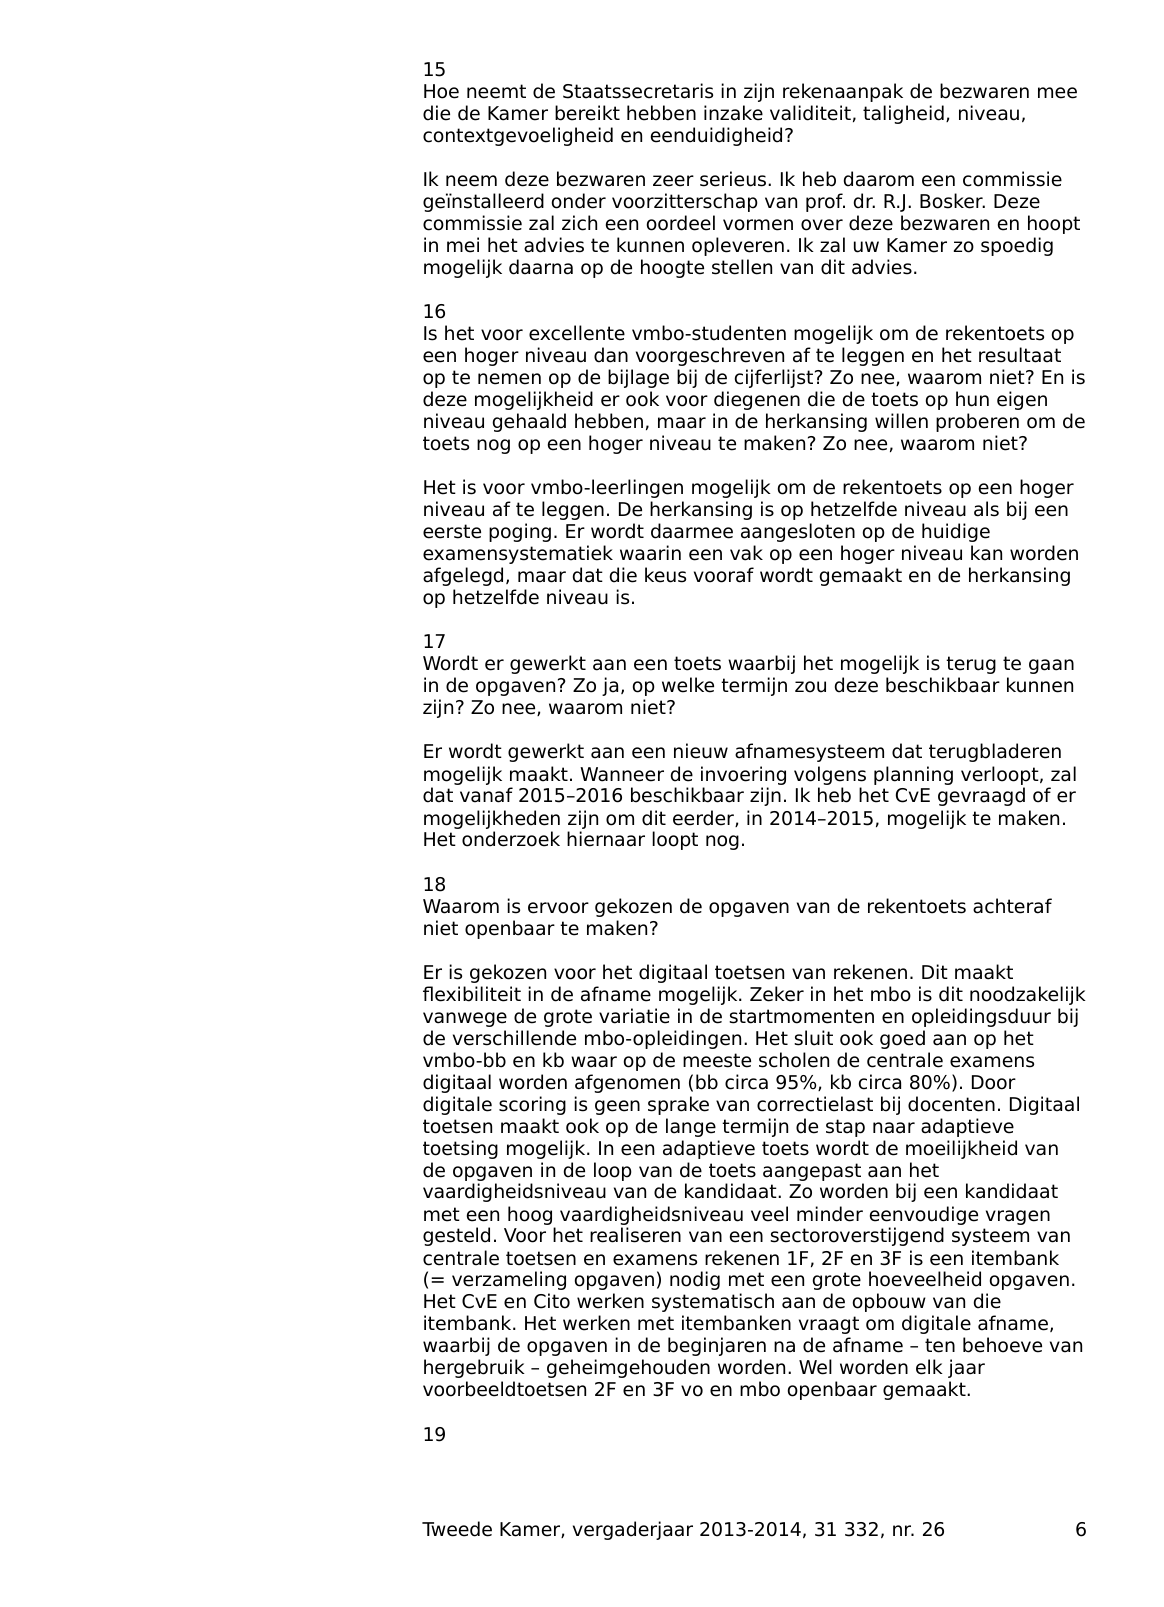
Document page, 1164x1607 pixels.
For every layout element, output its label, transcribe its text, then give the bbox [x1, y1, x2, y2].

text Ik neem deze bezwaren zeer serieus. Ik heb daarom een commissie geïnstalleerd onder voorzitterschap van prof. dr. R.J. Bosker. Deze commissie zal zich een oordeel vormen over deze bezwaren en hoopt in mei het advies te kunnen opleveren. Ik zal uw Kamer zo spoedig mogelijk daarna op de hoogte stellen van dit advies. [422, 169, 1087, 279]
text Het is voor vmbo-leerlingen mogelijk om de rekentoets op een hoger niveau af te leggen. De herkansing is op hetzelfde niveau als bij een eerste poging. Er wordt daarmee aangesloten op de huidige examensystematiek waarin een vak op een hoger niveau kan worden afgelegd, maar dat die keus vooraf wordt gemaakt en de herkansing op hetzelfde niveau is. [422, 477, 1087, 609]
text Wordt er gewerkt aan een toets waarbij het mogelijk is terug te gaan in de opgaven? Zo ja, op welke termijn zou deze beschikbaar kunnen zijn? Zo nee, waarom niet? [422, 653, 1087, 719]
text 18 [422, 873, 1087, 896]
text Er is gekozen voor het digitaal toetsen van rekenen. Dit maakt flexibiliteit in de afname mogelijk. Zeker in het mbo is dit noodzakelijk vanwege de grote variatie in de startmomenten en opleidingsduur bij de verschillende mbo-opleidingen. Het sluit ook goed aan op het vmbo-bb en kb waar op de meeste scholen de centrale examens digitaal worden afgenomen (bb circa 95%, kb circa 80%). Door digitale scoring is geen sprake van correctielast bij docenten. Digitaal toetsen maakt ook op de lange termijn de stap naar adaptieve toetsing mogelijk. In een adaptieve toets wordt de moeilijkheid van de opgaven in de loop van de toets aangepast aan het vaardigheidsniveau van de kandidaat. Zo worden bij een kandidaat met een hoog vaardigheidsniveau veel minder eenvoudige vragen gesteld. Voor het realiseren van een sectoroverstijgend systeem van centrale toetsen en examens rekenen 1F, 2F en 3F is een itembank (= verzameling opgaven) nodig met een grote hoeveelheid opgaven. Het CvE en Cito werken systematisch aan de opbouw van die itembank. Het werken met itembanken vraagt om digitale afname, waarbij de opgaven in de beginjaren na de afname – ten behoeve van hergebruik – geheimgehouden worden. Wel worden elk jaar voorbeeldtoetsen 2F en 3F vo en mbo openbaar gemaakt. [422, 962, 1087, 1401]
text 15 [422, 59, 1087, 81]
text Is het voor excellente vmbo-studenten mogelijk om de rekentoets op een hoger niveau dan voorgeschreven af te leggen en het resultaat op te nemen op de bijlage bij de cijferlijst? Zo nee, waarom niet? En is deze mogelijkheid er ook voor diegenen die de toets op hun eigen niveau gehaald hebben, maar in de herkansing willen proberen om de toets nog op een hoger niveau te maken? Zo nee, waarom niet? [422, 323, 1087, 455]
text Er wordt gewerkt aan een nieuw afnamesysteem dat terugbladeren mogelijk maakt. Wanneer de invoering volgens planning verloopt, zal dat vanaf 2015–2016 beschikbaar zijn. Ik heb het CvE gevraagd of er mogelijkheden zijn om dit eerder, in 2014–2015, mogelijk te maken. Het onderzoek hiernaar loopt nog. [422, 741, 1087, 851]
text 16 [422, 301, 1087, 323]
text Hoe neemt de Staatssecretaris in zijn rekenaanpak de bezwaren mee die de Kamer bereikt hebben inzake validiteit, taligheid, niveau, contextgevoeligheid en eenduidigheid? [422, 81, 1087, 147]
text 17 [422, 631, 1087, 653]
text 19 [422, 1423, 1087, 1445]
text Waarom is ervoor gekozen de opgaven van de rekentoets achteraf niet openbaar te maken? [422, 896, 1087, 939]
